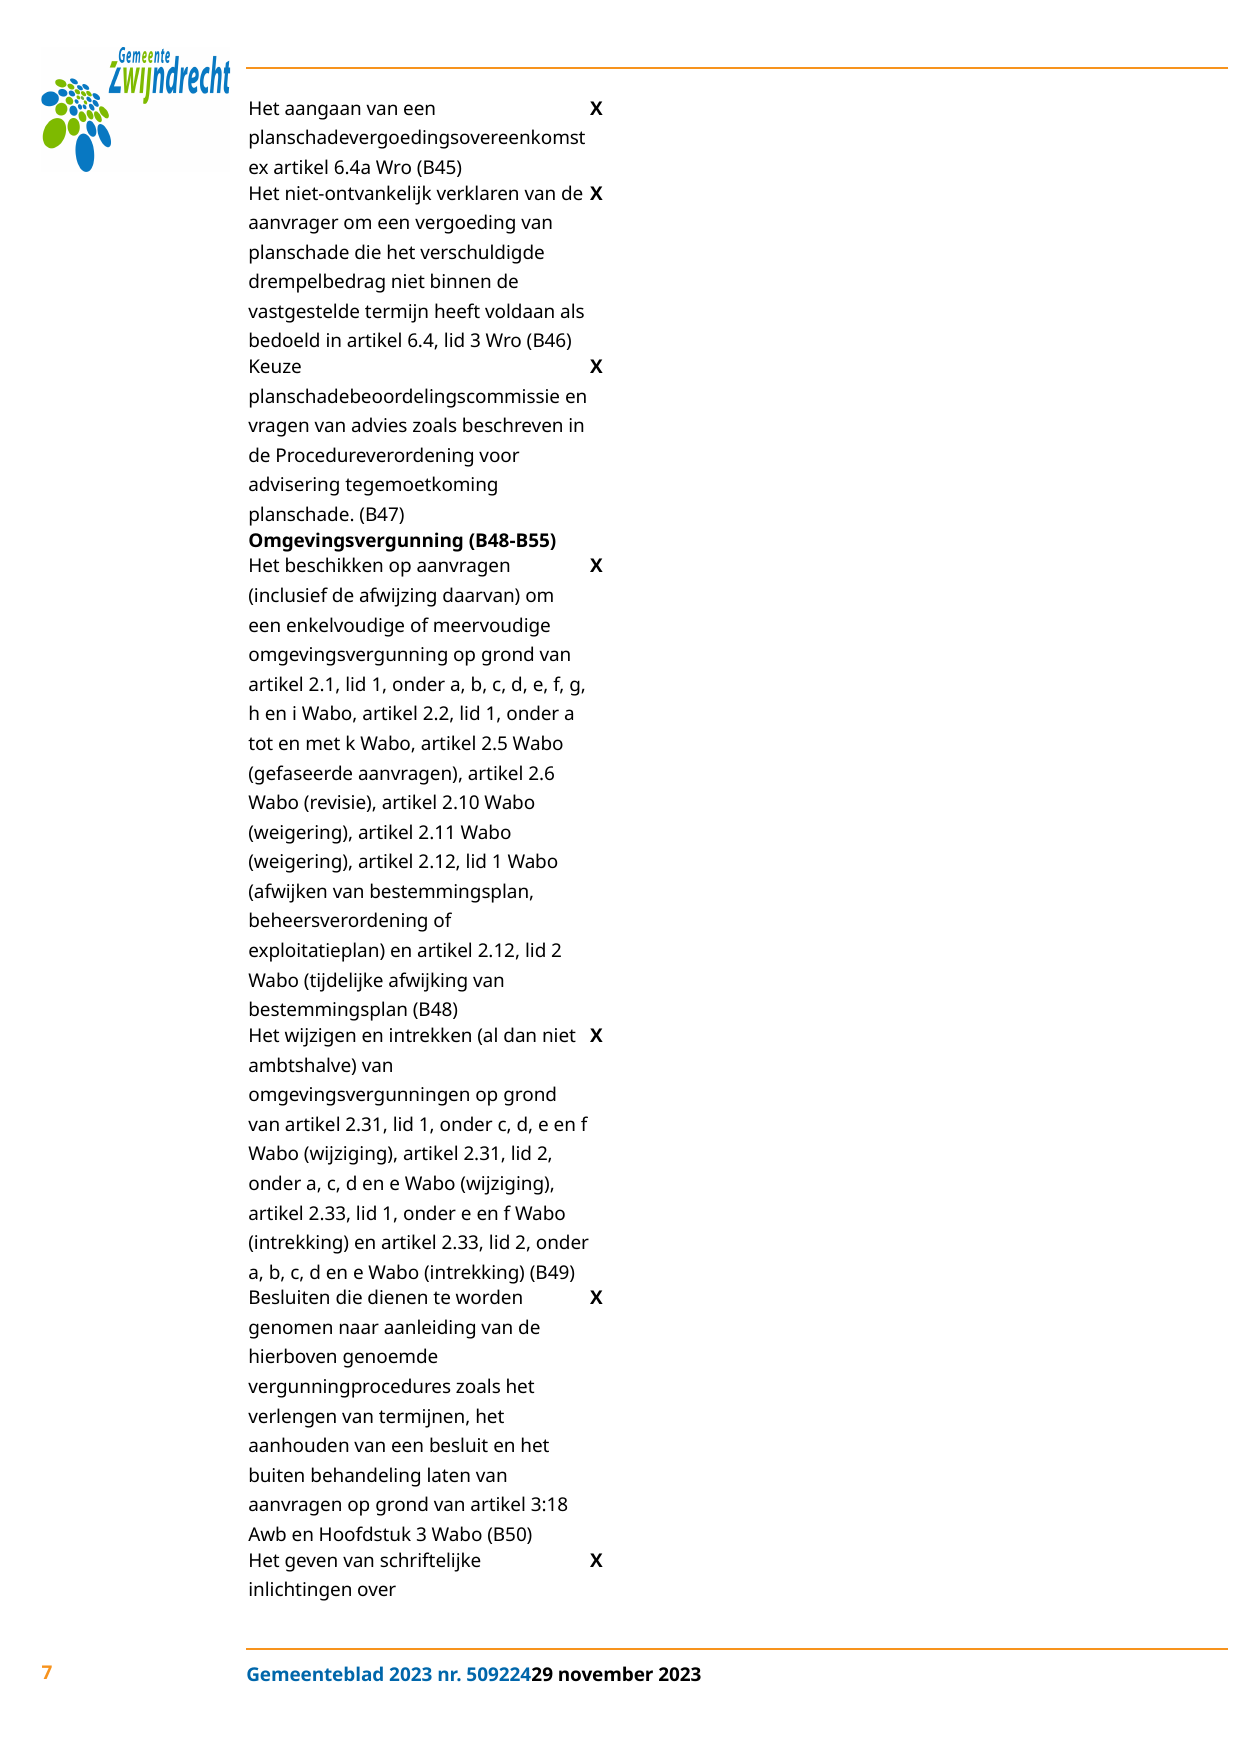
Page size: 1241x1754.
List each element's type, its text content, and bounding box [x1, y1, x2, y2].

table_cell [871, 1547, 1011, 1602]
table_cell [871, 180, 1011, 353]
table_cell [730, 553, 871, 1022]
table_cell [871, 1285, 1011, 1547]
table_cell X [590, 95, 730, 180]
table_cell [871, 553, 1011, 1022]
table_cell [590, 527, 730, 553]
table_cell Het beschikken op aanvragen (inclusief de afwijzing daarvan) om een enkelvoudige of meervoudige omgevingsvergunning op grond van artikel 2.1, lid 1, onder a, b, c, d, e, f, g, h en i Wabo, artikel 2.2, lid 1, onder a tot en met k Wabo, artikel 2.5 Wabo (gefaseerde aanvragen), artikel 2.6 Wabo (revisie), artikel 2.10 Wabo (weigering), artikel 2.11 Wabo (weigering), artikel 2.12, lid 1 Wabo (afwijken van bestemmingsplan, beheersverordening of exploitatieplan) en artikel 2.12, lid 2 Wabo (tijdelijke afwijking van bestemmingsplan (B48) [248, 553, 590, 1022]
table_cell [1011, 1022, 1152, 1284]
table_cell X [590, 1285, 730, 1547]
table_cell [1011, 527, 1152, 553]
table_cell [1011, 353, 1152, 527]
table_cell [871, 1022, 1011, 1284]
table_cell [871, 353, 1011, 527]
picture [41, 47, 231, 172]
table_cell [730, 95, 871, 180]
table_cell Het geven van schriftelijke inlichtingen over [248, 1547, 590, 1602]
table_cell X [590, 553, 730, 1022]
table_cell Besluiten die dienen te worden genomen naar aanleiding van de hierboven genoemde vergunningprocedures zoals het verlengen van termijnen, het aanhouden van een besluit en het buiten behandeling laten van aanvragen op grond van artikel 3:18 Awb en Hoofdstuk 3 Wabo (B50) [248, 1285, 590, 1547]
table_cell [1011, 553, 1152, 1022]
table_cell [1011, 180, 1152, 353]
table_cell [871, 527, 1011, 553]
table_cell [730, 180, 871, 353]
table_cell [871, 95, 1011, 180]
table_cell X [590, 180, 730, 353]
table_cell Keuze planschadebeoordelingscommissie en vragen van advies zoals beschreven in de Procedureverordening voor advisering tegemoetkoming planschade. (B47) [248, 353, 590, 527]
table_cell Het aangaan van een planschadevergoedingsovereenkomst ex artikel 6.4a Wro (B45) [248, 95, 590, 180]
table_cell X [590, 1547, 730, 1602]
table_cell Het niet-ontvankelijk verklaren van de aanvrager om een vergoeding van planschade die het verschuldigde drempelbedrag niet binnen de vastgestelde termijn heeft voldaan als bedoeld in artikel 6.4, lid 3 Wro (B46) [248, 180, 590, 353]
table_cell [730, 1547, 871, 1602]
table_cell Het wijzigen en intrekken (al dan niet ambtshalve) van omgevingsvergunningen op grond van artikel 2.31, lid 1, onder c, d, e en f Wabo (wijziging), artikel 2.31, lid 2, onder a, c, d en e Wabo (wijziging), artikel 2.33, lid 1, onder e en f Wabo (intrekking) en artikel 2.33, lid 2, onder a, b, c, d en e Wabo (intrekking) (B49) [248, 1022, 590, 1284]
table_cell [1011, 95, 1152, 180]
table_cell [730, 353, 871, 527]
table_cell [730, 1285, 871, 1547]
table_cell X [590, 1022, 730, 1284]
table_cell [1011, 1547, 1152, 1602]
table_cell [730, 1022, 871, 1284]
table_cell X [590, 353, 730, 527]
table_cell Omgevingsvergunning (B48-B55) [248, 527, 590, 553]
table_cell [730, 527, 871, 553]
table_cell [1011, 1285, 1152, 1547]
